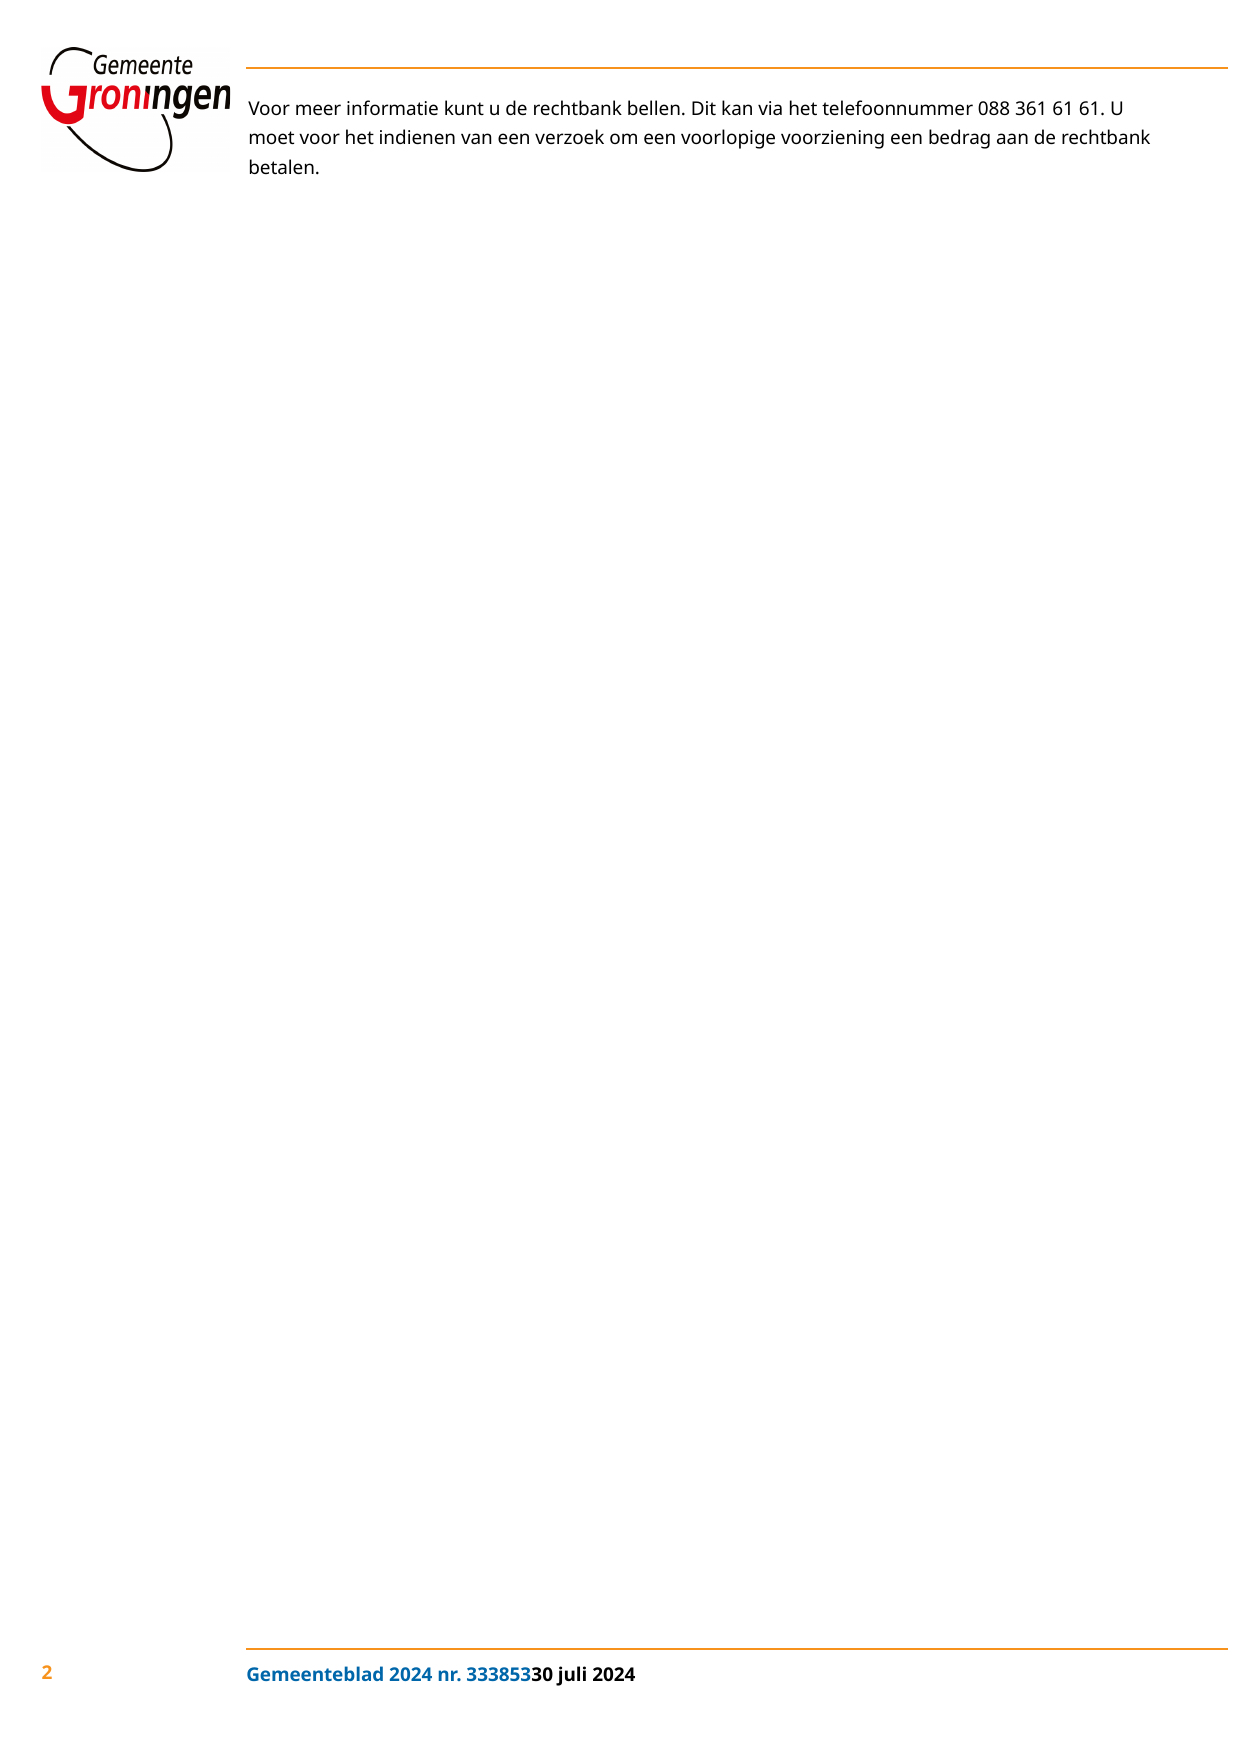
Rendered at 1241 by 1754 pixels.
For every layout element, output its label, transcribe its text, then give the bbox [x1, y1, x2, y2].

text Voor meer informatie kunt u de rechtbank bellen. Dit kan via het telefoonnummer 088 361 61 61. U moet voor het indienen van een verzoek om een voorlopige voorziening een bedrag aan de rechtbank betalen. [248, 95, 1152, 180]
picture [41, 47, 231, 172]
